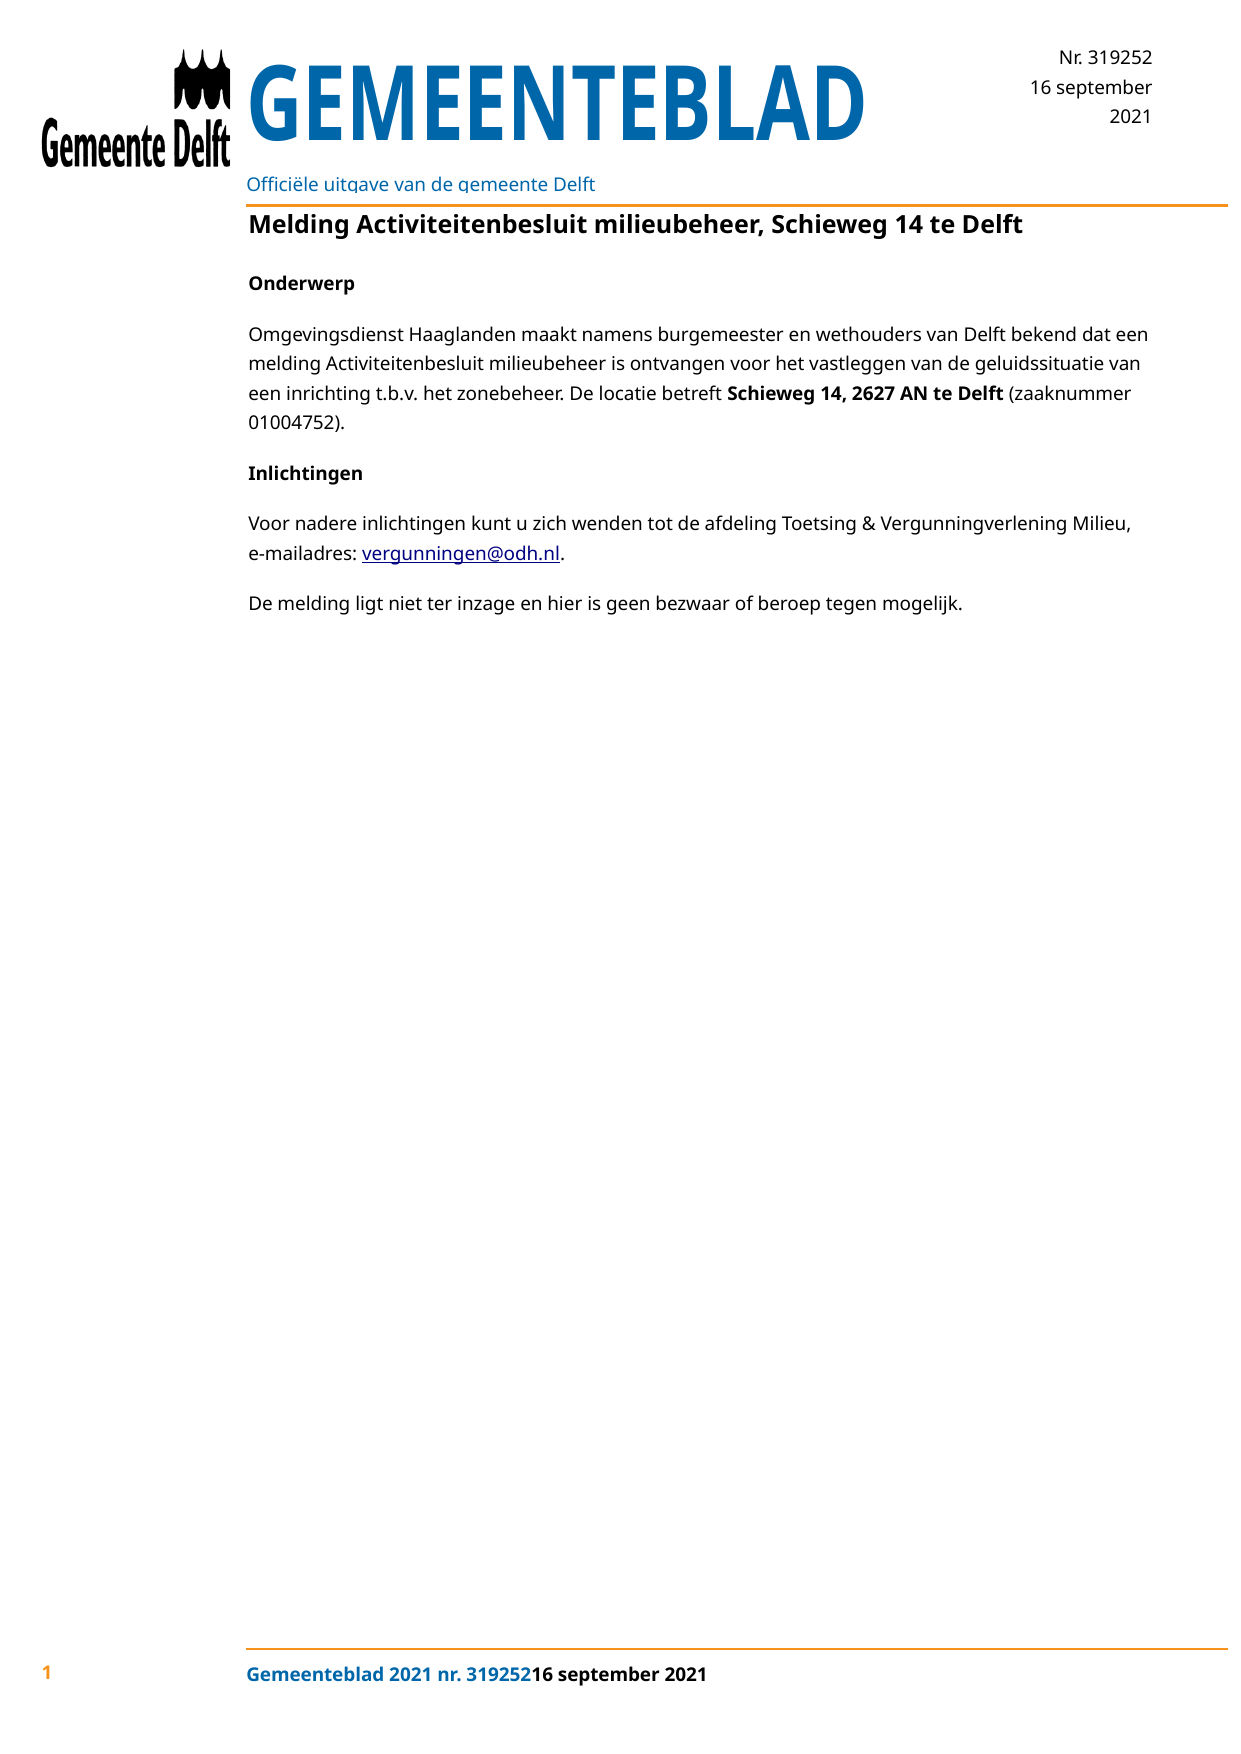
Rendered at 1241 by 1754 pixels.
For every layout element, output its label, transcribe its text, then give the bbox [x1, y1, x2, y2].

picture [41, 47, 231, 172]
text Omgevingsdienst Haaglanden maakt namens burgemeester en wethouders van Delft bekend dat een melding Activiteitenbesluit milieubeheer is ontvangen voor het vastleggen van de geluidssituatie van een inrichting t.b.v. het zonebeheer. De locatie betreft Schieweg 14, 2627 AN te Delft (zaaknummer 01004752). [248, 321, 1152, 435]
text Melding Activiteitenbesluit milieubeheer, Schieweg 14 te Delft [248, 207, 1152, 241]
text Onderwerp [248, 270, 1152, 296]
text Voor nadere inlichtingen kunt u zich wenden tot de afdeling Toetsing & Vergunningverlening Milieu, e-mailadres: vergunningen@odh.nl. [248, 510, 1152, 566]
text Inlichtingen [248, 460, 1152, 486]
text De melding ligt niet ter inzage en hier is geen bezwaar of beroep tegen mogelijk. [248, 590, 1152, 616]
